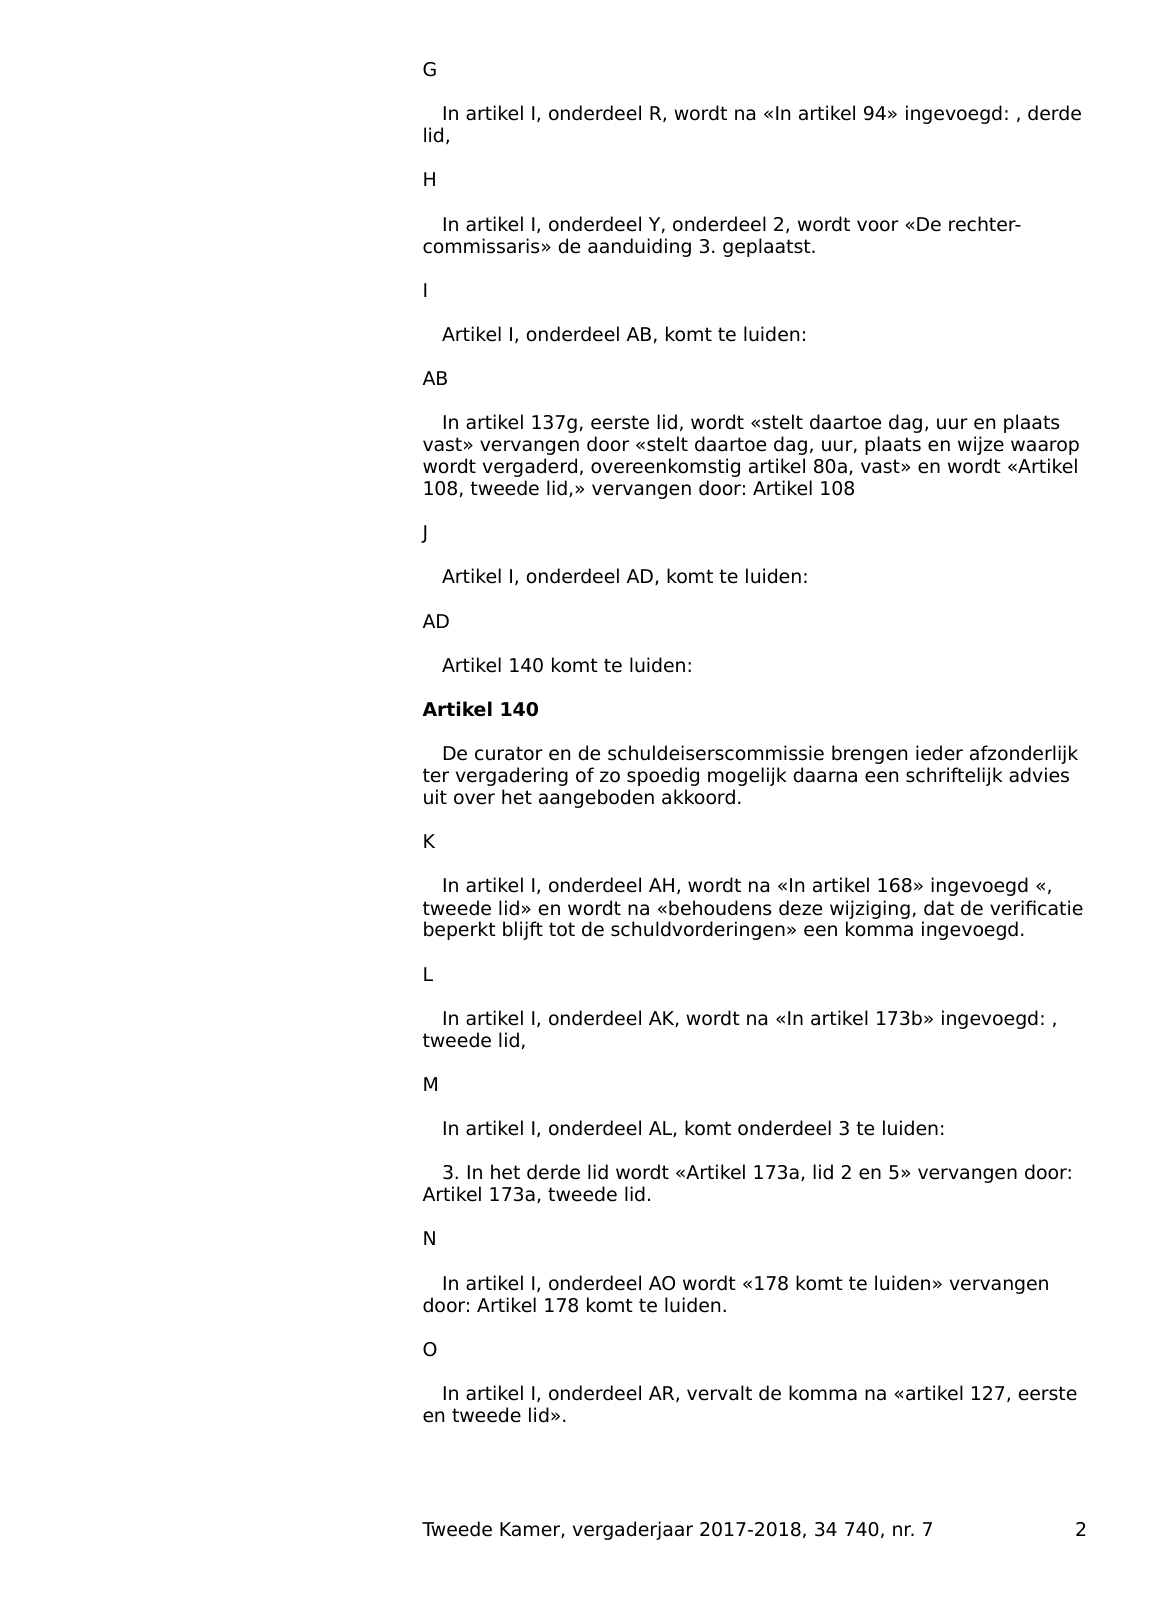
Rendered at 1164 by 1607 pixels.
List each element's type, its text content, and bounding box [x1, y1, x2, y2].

subtitle O [422, 1339, 1087, 1361]
subtitle G [422, 59, 1087, 81]
text In artikel I, onderdeel Y, onderdeel 2, wordt voor «De rechter-commissaris» de aanduiding 3. geplaatst. [422, 213, 1087, 257]
subtitle N [422, 1228, 1087, 1250]
text In artikel I, onderdeel AR, vervalt de komma na «artikel 127, eerste en tweede lid». [422, 1383, 1087, 1427]
subtitle J [422, 522, 1087, 544]
subtitle H [422, 169, 1087, 191]
text De curator en de schuldeiserscommissie brengen ieder afzonderlijk ter vergadering of zo spoedig mogelijk daarna een schriftelijk advies uit over het aangeboden akkoord. [422, 743, 1087, 809]
subtitle L [422, 963, 1087, 986]
subtitle AD [422, 611, 1087, 633]
subtitle K [422, 831, 1087, 853]
text Artikel 140 komt te luiden: [422, 655, 1087, 677]
text In artikel I, onderdeel AH, wordt na «In artikel 168» ingevoegd «, tweede lid» en wordt na «behoudens deze wijziging, dat de verificatie beperkt blijft tot de schuldvorderingen» een komma ingevoegd. [422, 875, 1087, 941]
text In artikel I, onderdeel AO wordt «178 komt te luiden» vervangen door: Artikel 178 komt te luiden. [422, 1272, 1087, 1316]
subtitle M [422, 1074, 1087, 1096]
text 3. In het derde lid wordt «Artikel 173a, lid 2 en 5» vervangen door: Artikel 173a, tweede lid. [422, 1162, 1087, 1206]
text In artikel I, onderdeel AK, wordt na «In artikel 173b» ingevoegd: , tweede lid, [422, 1008, 1087, 1052]
text Artikel I, onderdeel AB, komt te luiden: [422, 324, 1087, 346]
text Artikel I, onderdeel AD, komt te luiden: [422, 566, 1087, 588]
text In artikel I, onderdeel R, wordt na «In artikel 94» ingevoegd: , derde lid, [422, 103, 1087, 147]
subtitle AB [422, 368, 1087, 390]
text In artikel 137g, eerste lid, wordt «stelt daartoe dag, uur en plaats vast» vervangen door «stelt daartoe dag, uur, plaats en wijze waarop wordt vergaderd, overeenkomstig artikel 80a, vast» en wordt «Artikel 108, tweede lid,» vervangen door: Artikel 108 [422, 412, 1087, 500]
subtitle Artikel 140 [422, 699, 1087, 721]
subtitle I [422, 280, 1087, 302]
text In artikel I, onderdeel AL, komt onderdeel 3 te luiden: [422, 1118, 1087, 1140]
